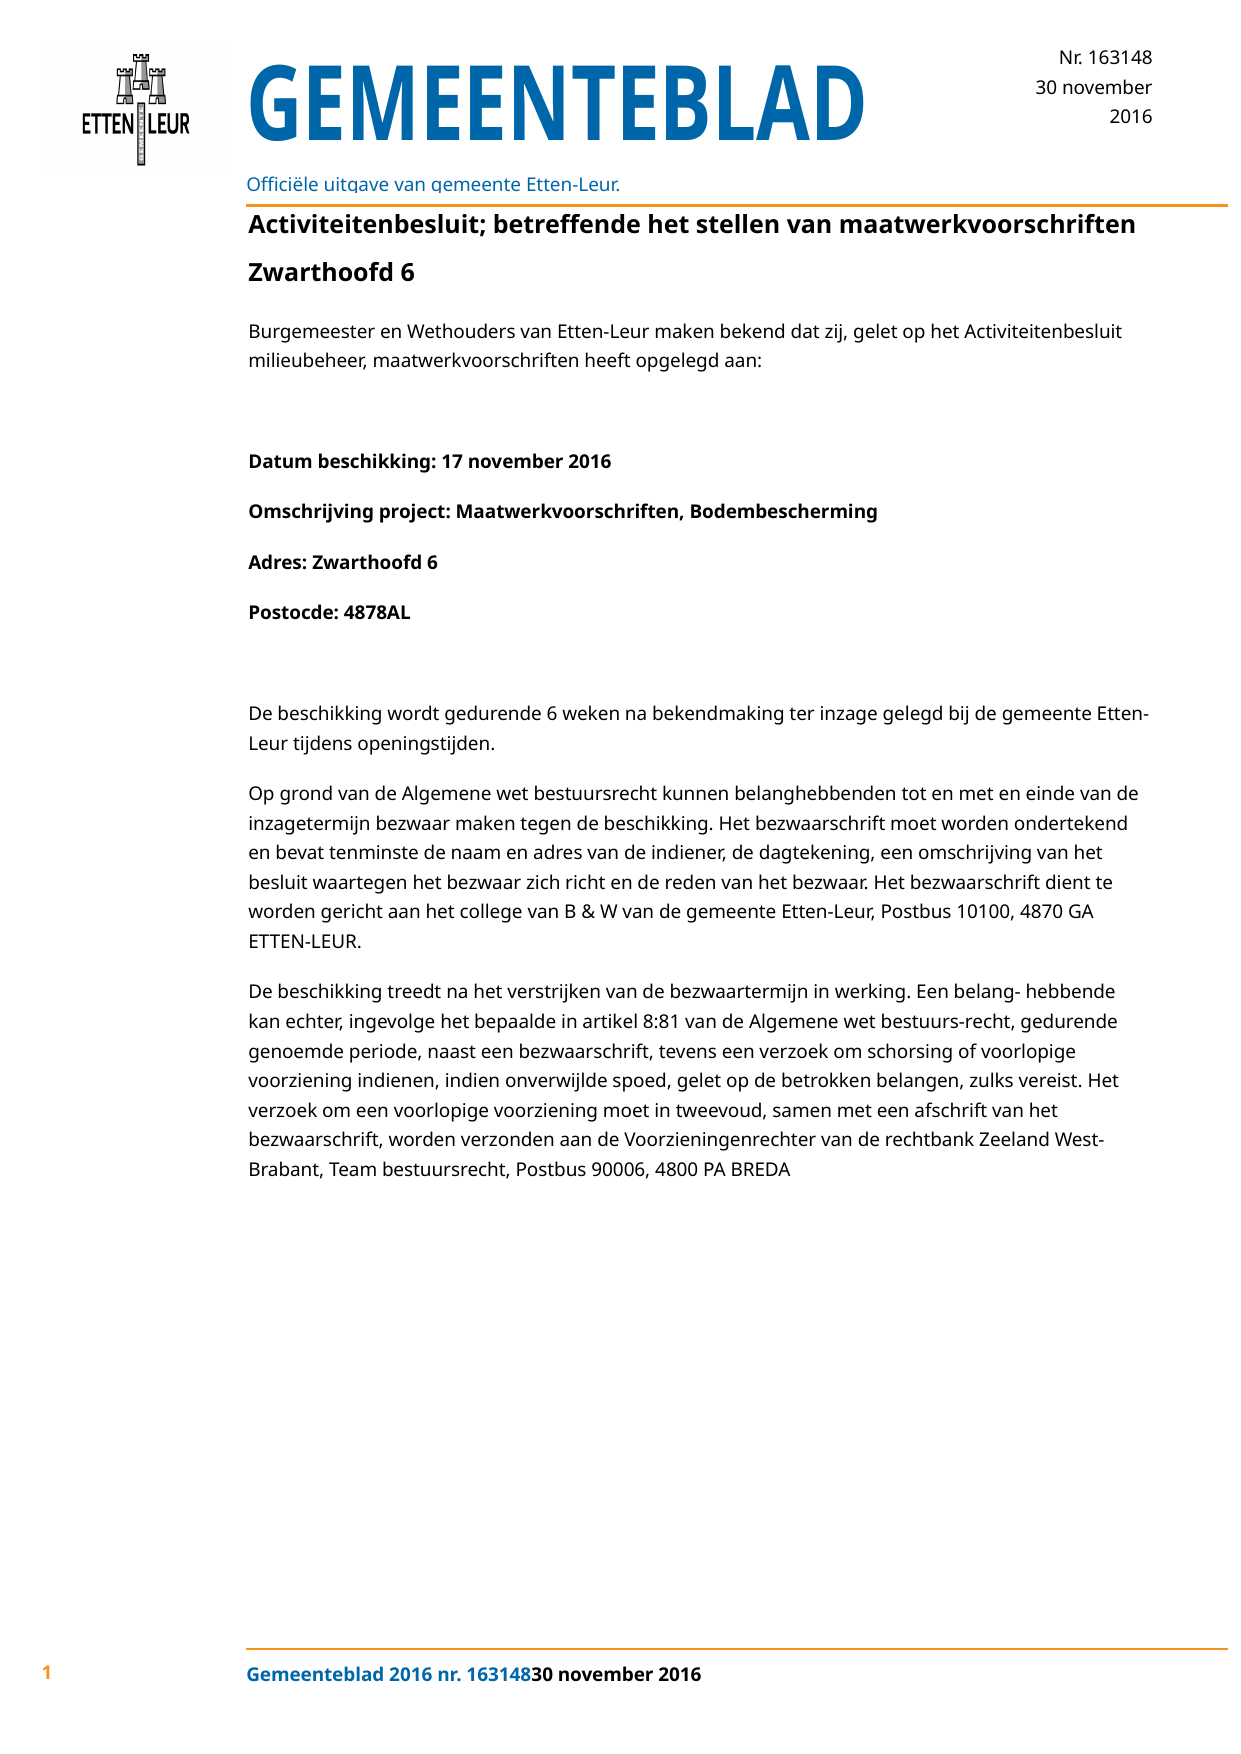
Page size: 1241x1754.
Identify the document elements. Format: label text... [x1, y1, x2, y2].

text Burgemeester en Wethouders van Etten-Leur maken bekend dat zij, gelet op het Activiteitenbesluit milieubeheer, maatwerkvoorschriften heeft opgelegd aan: [248, 318, 1152, 373]
picture [41, 47, 231, 172]
text Datum beschikking: 17 november 2016 [248, 448, 1152, 474]
text Adres: Zwarthoofd 6 [248, 549, 1152, 575]
text Omschrijving project: Maatwerkvoorschriften, Bodembescherming [248, 499, 1152, 524]
text Op grond van de Algemene wet bestuursrecht kunnen belanghebbenden tot en met en einde van de inzagetermijn bezwaar maken tegen de beschikking. Het bezwaarschrift moet worden ondertekend en bevat tenminste de naam en adres van de indiener, de dagtekening, een omschrijving van het besluit waartegen het bezwaar zich richt en de reden van het bezwaar. Het bezwaarschrift dient te worden gericht aan het college van B & W van de gemeente Etten-Leur, Postbus 10100, 4870 GA ETTEN-LEUR. [248, 780, 1152, 954]
text De beschikking wordt gedurende 6 weken na bekendmaking ter inzage gelegd bij de gemeente Etten-Leur tijdens openingstijden. [248, 700, 1152, 756]
text Postocde: 4878AL [248, 599, 1152, 625]
text De beschikking treedt na het verstrijken van de bezwaartermijn in werking. Een belang- hebbende kan echter, ingevolge het bepaalde in artikel 8:81 van de Algemene wet bestuurs-recht, gedurende genoemde periode, naast een bezwaarschrift, tevens een verzoek om schorsing of voorlopige voorziening indienen, indien onverwijlde spoed, gelet op de betrokken belangen, zulks vereist. Het verzoek om een voorlopige voorziening moet in tweevoud, samen met een afschrift van het bezwaarschrift, worden verzonden aan de Voorzieningenrechter van de rechtbank Zeeland West-Brabant, Team bestuursrecht, Postbus 90006, 4800 PA BREDA [248, 979, 1152, 1182]
text Activiteitenbesluit; betreffende het stellen van maatwerkvoorschriften Zwarthoofd 6 [248, 207, 1152, 288]
